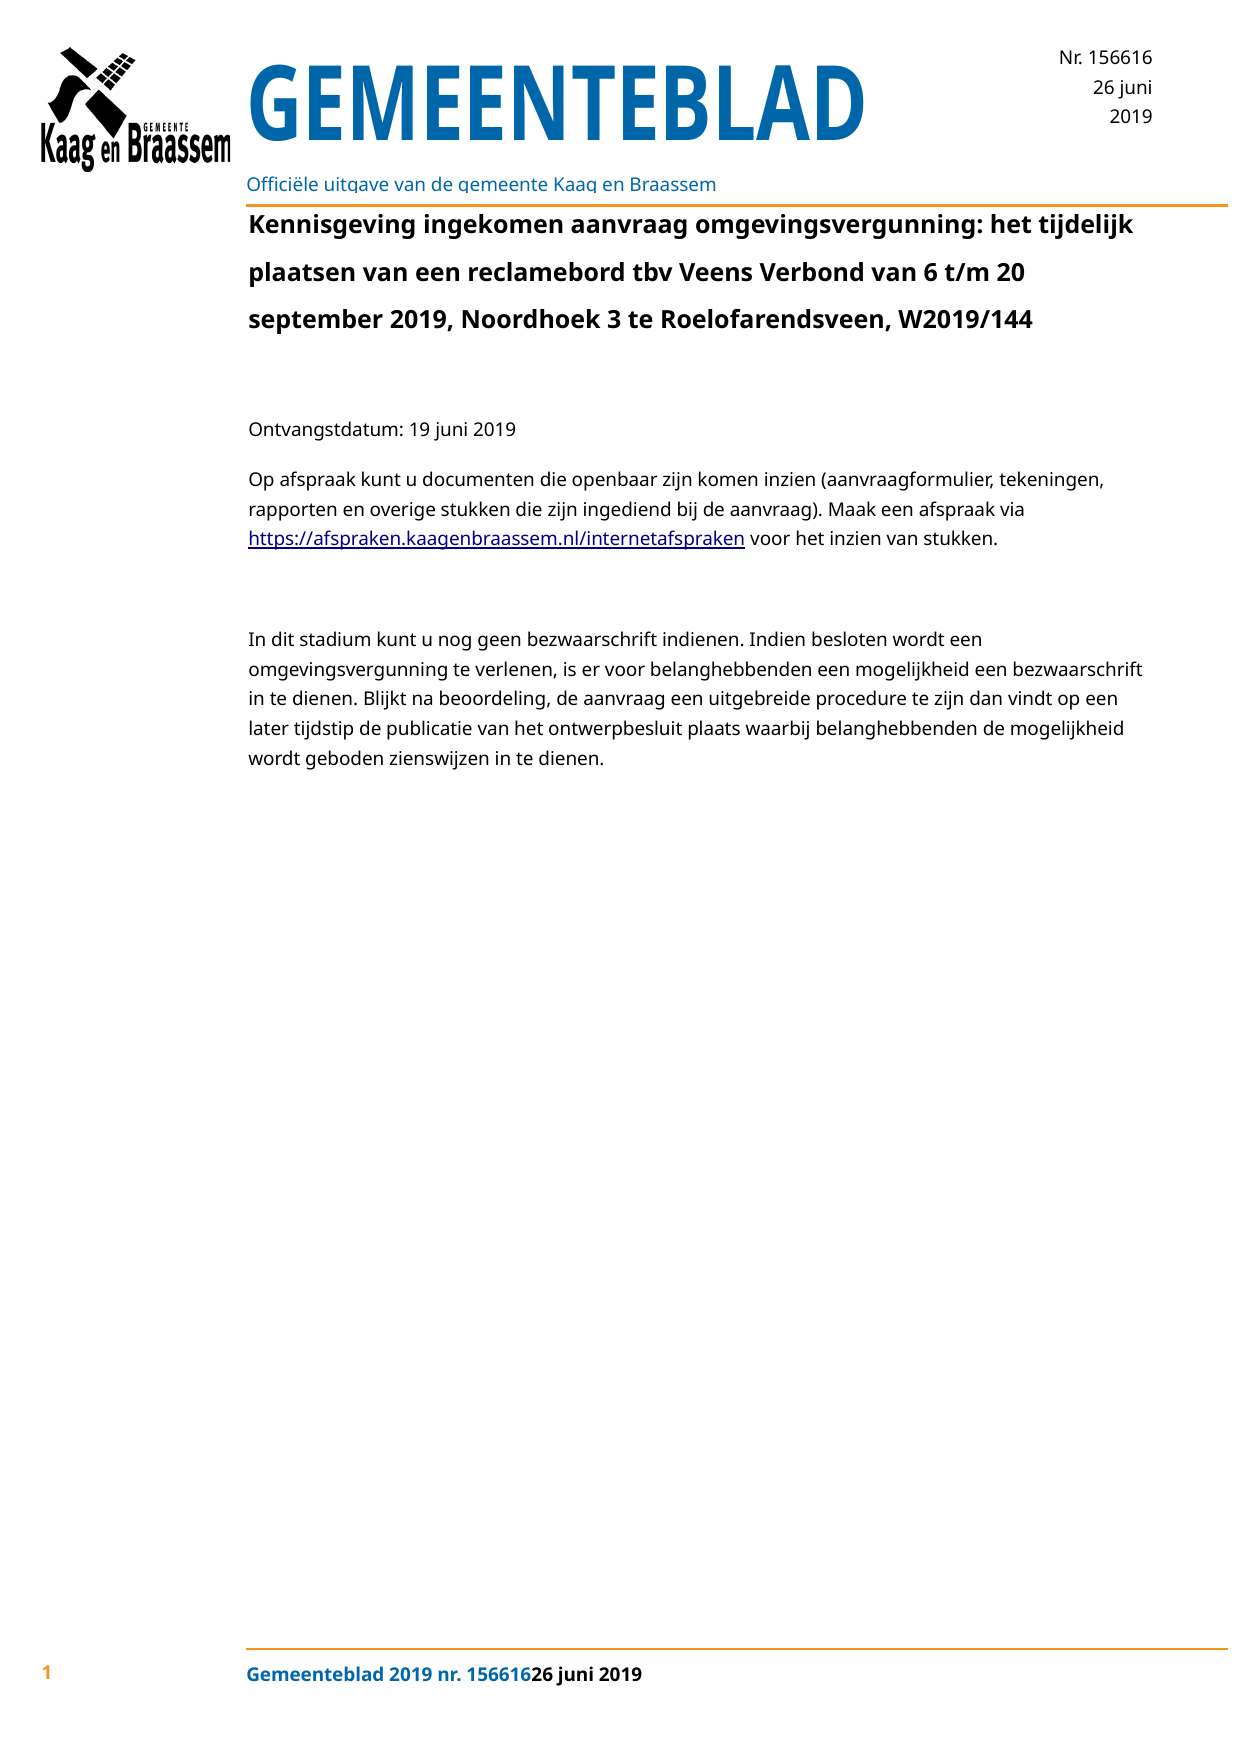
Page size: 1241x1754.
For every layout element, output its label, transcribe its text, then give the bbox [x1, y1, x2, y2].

picture [41, 47, 231, 172]
text Kennisgeving ingekomen aanvraag omgevingsvergunning: het tijdelijk plaatsen van een reclamebord tbv Veens Verbond van 6 t/m 20 september 2019, Noordhoek 3 te Roelofarendsveen, W2019/144 [248, 207, 1152, 336]
text Op afspraak kunt u documenten die openbaar zijn komen inzien (aanvraagformulier, tekeningen, rapporten en overige stukken die zijn ingediend bij de aanvraag). Maak een afspraak via https://afspraken.kaagenbraassem.nl/internetafspraken voor het inzien van stukken. [248, 466, 1152, 551]
text In dit stadium kunt u nog geen bezwaarschrift indienen. Indien besloten wordt een omgevingsvergunning te verlenen, is er voor belanghebbenden een mogelijkheid een bezwaarschrift in te dienen. Blijkt na beoordeling, de aanvraag een uitgebreide procedure te zijn dan vindt op een later tijdstip de publicatie van het ontwerpbesluit plaats waarbij belanghebbenden de mogelijkheid wordt geboden zienswijzen in te dienen. [248, 626, 1152, 770]
text Ontvangstdatum: 19 juni 2019 [248, 416, 1152, 442]
